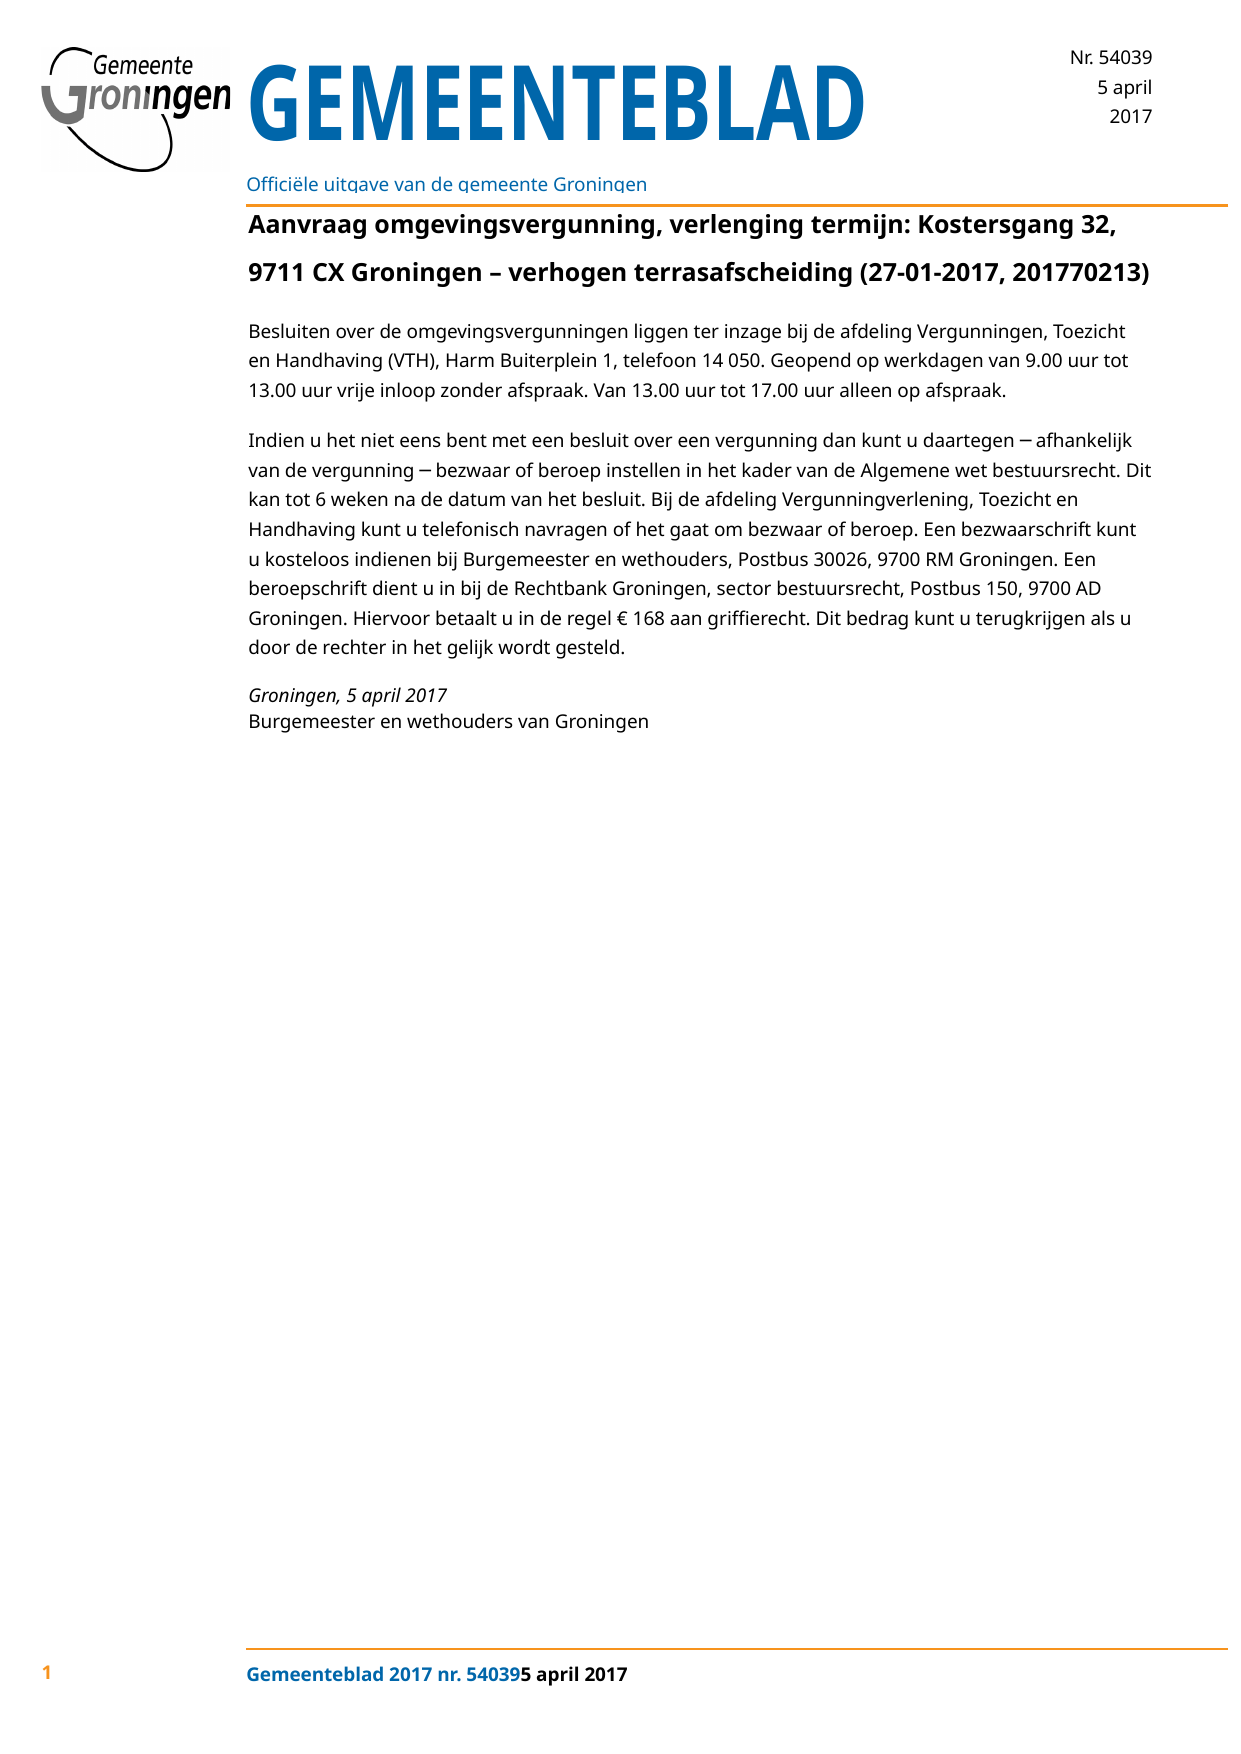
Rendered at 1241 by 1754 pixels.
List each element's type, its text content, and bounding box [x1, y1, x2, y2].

text Besluiten over de omgevingsvergunningen liggen ter inzage bij de afdeling Vergunningen, Toezicht en Handhaving (VTH), Harm Buiterplein 1, telefoon 14 050. Geopend op werkdagen van 9.00 uur tot 13.00 uur vrije inloop zonder afspraak. Van 13.00 uur tot 17.00 uur alleen op afspraak. [248, 318, 1152, 403]
text Aanvraag omgevingsvergunning, verlenging termijn: Kostersgang 32, 9711 CX Groningen – verhogen terrasafscheiding (27-01-2017, 201770213) [248, 207, 1152, 288]
text Burgemeester en wethouders van Groningen [248, 708, 1152, 734]
text Indien u het niet eens bent met een besluit over een vergunning dan kunt u daartegen ─ afhankelijk van de vergunning ─ bezwaar of beroep instellen in het kader van de Algemene wet bestuursrecht. Dit kan tot 6 weken na de datum van het besluit. Bij de afdeling Vergunningverlening, Toezicht en Handhaving kunt u telefonisch navragen of het gaat om bezwaar of beroep. Een bezwaarschrift kunt u kosteloos indienen bij Burgemeester en wethouders, Postbus 30026, 9700 RM Groningen. Een beroepschrift dient u in bij de Rechtbank Groningen, sector bestuursrecht, Postbus 150, 9700 AD Groningen. Hiervoor betaalt u in de regel € 168 aan griffierecht. Dit bedrag kunt u terugkrijgen als u door de rechter in het gelijk wordt gesteld. [248, 427, 1152, 660]
picture [41, 47, 231, 172]
text Groningen, 5 april 2017 [248, 682, 1152, 708]
